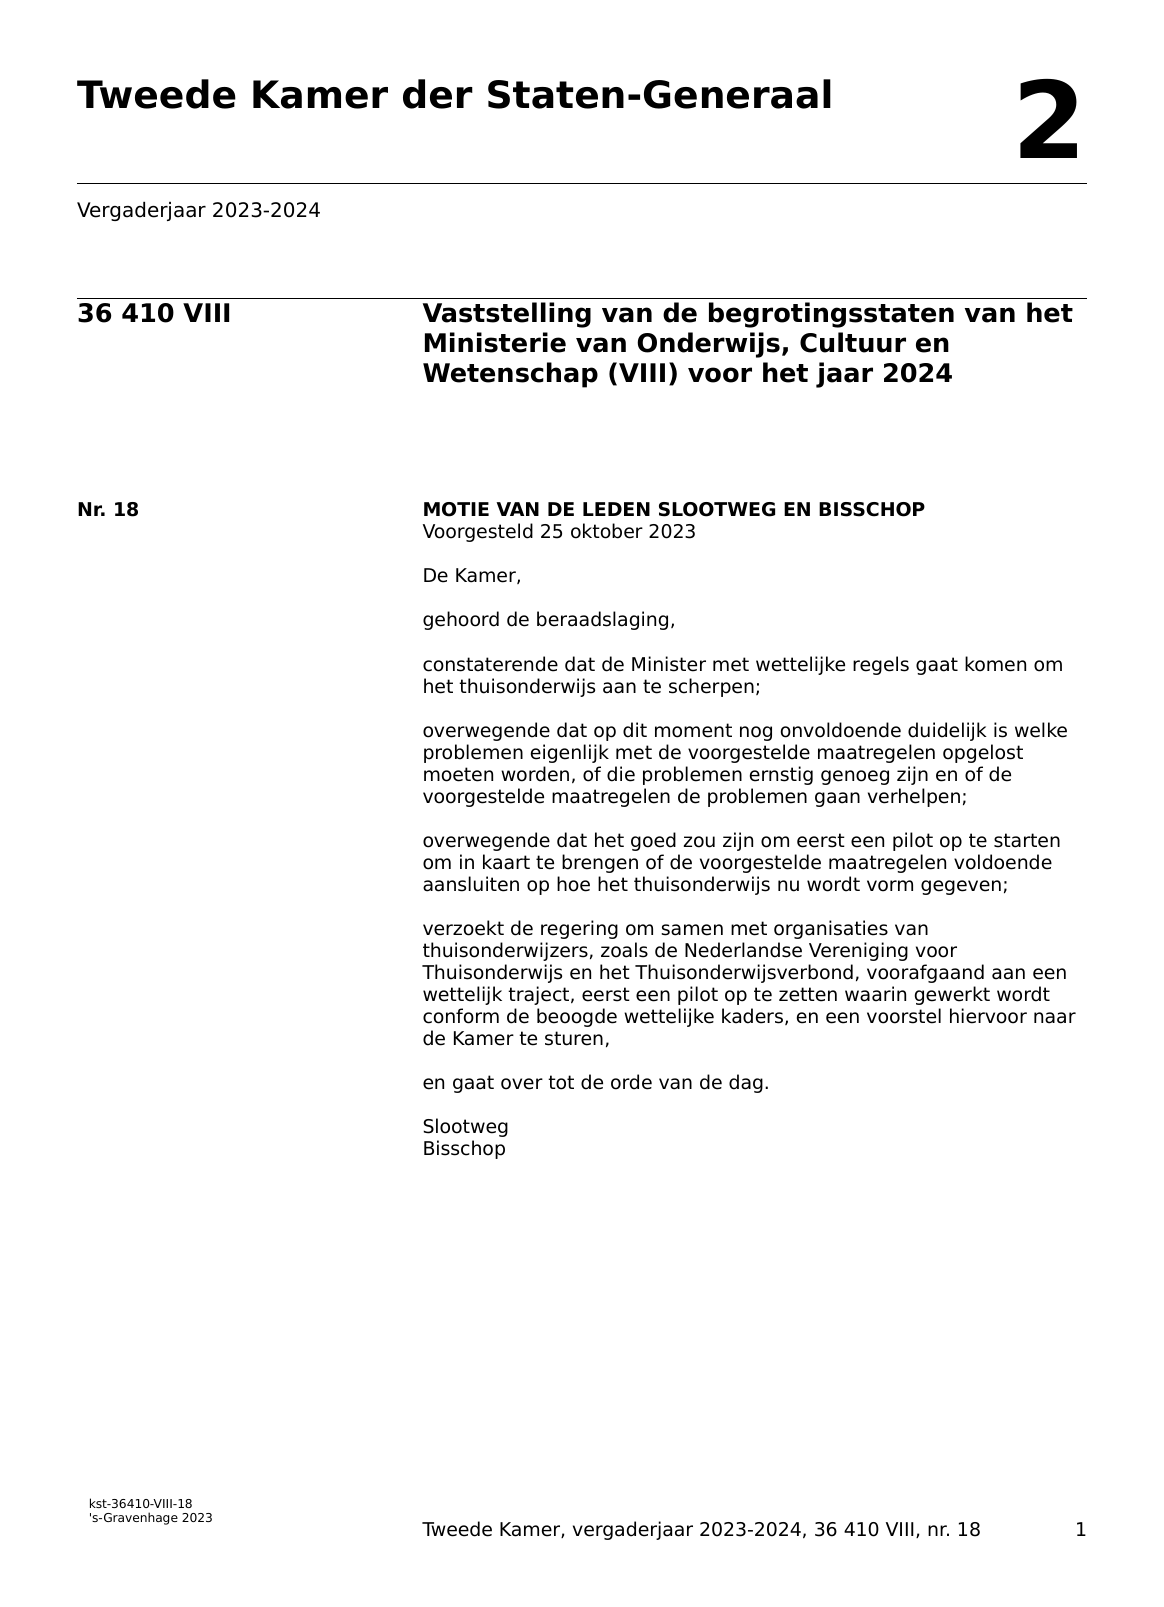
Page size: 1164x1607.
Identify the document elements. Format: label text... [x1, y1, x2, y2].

subtitle 36 410 VIII Vaststelling van de begrotingsstaten van het Ministerie van Onderwijs, Cultuur en Wetenschap (VIII) voor het jaar 2024 [77, 299, 1087, 388]
subtitle Nr. 18 MOTIE VAN DE LEDEN SLOOTWEG EN BISSCHOP [77, 499, 1087, 521]
text De Kamer, [422, 565, 1087, 587]
table_cell Vergaderjaar 2023-2024 [77, 184, 1087, 298]
table_header 2 [886, 59, 1087, 183]
text overwegende dat het goed zou zijn om eerst een pilot op te starten om in kaart te brengen of de voorgestelde maatregelen voldoende aansluiten op hoe het thuisonderwijs nu wordt vorm gegeven; [422, 830, 1087, 896]
text gehoord de beraadslaging, [422, 609, 1087, 631]
text constaterende dat de Minister met wettelijke regels gaat komen om het thuisonderwijs aan te scherpen; [422, 653, 1087, 697]
text 's-Gravenhage 2023 [88, 1511, 323, 1525]
text kst-36410-VIII-18 [88, 1497, 323, 1511]
table_header Tweede Kamer der Staten-Generaal [77, 59, 886, 183]
text en gaat over tot de orde van de dag. [422, 1072, 1087, 1094]
text Voorgesteld 25 oktober 2023 [422, 521, 1087, 543]
text Bisschop [422, 1138, 1087, 1160]
text Slootweg [422, 1116, 1087, 1138]
text verzoekt de regering om samen met organisaties van thuisonderwijzers, zoals de Nederlandse Vereniging voor Thuisonderwijs en het Thuisonderwijsverbond, voorafgaand aan een wettelijk traject, eerst een pilot op te zetten waarin gewerkt wordt conform de beoogde wettelijke kaders, en een voorstel hiervoor naar de Kamer te sturen, [422, 918, 1087, 1050]
text overwegende dat op dit moment nog onvoldoende duidelijk is welke problemen eigenlijk met de voorgestelde maatregelen opgelost moeten worden, of die problemen ernstig genoeg zijn en of de voorgestelde maatregelen de problemen gaan verhelpen; [422, 720, 1087, 808]
